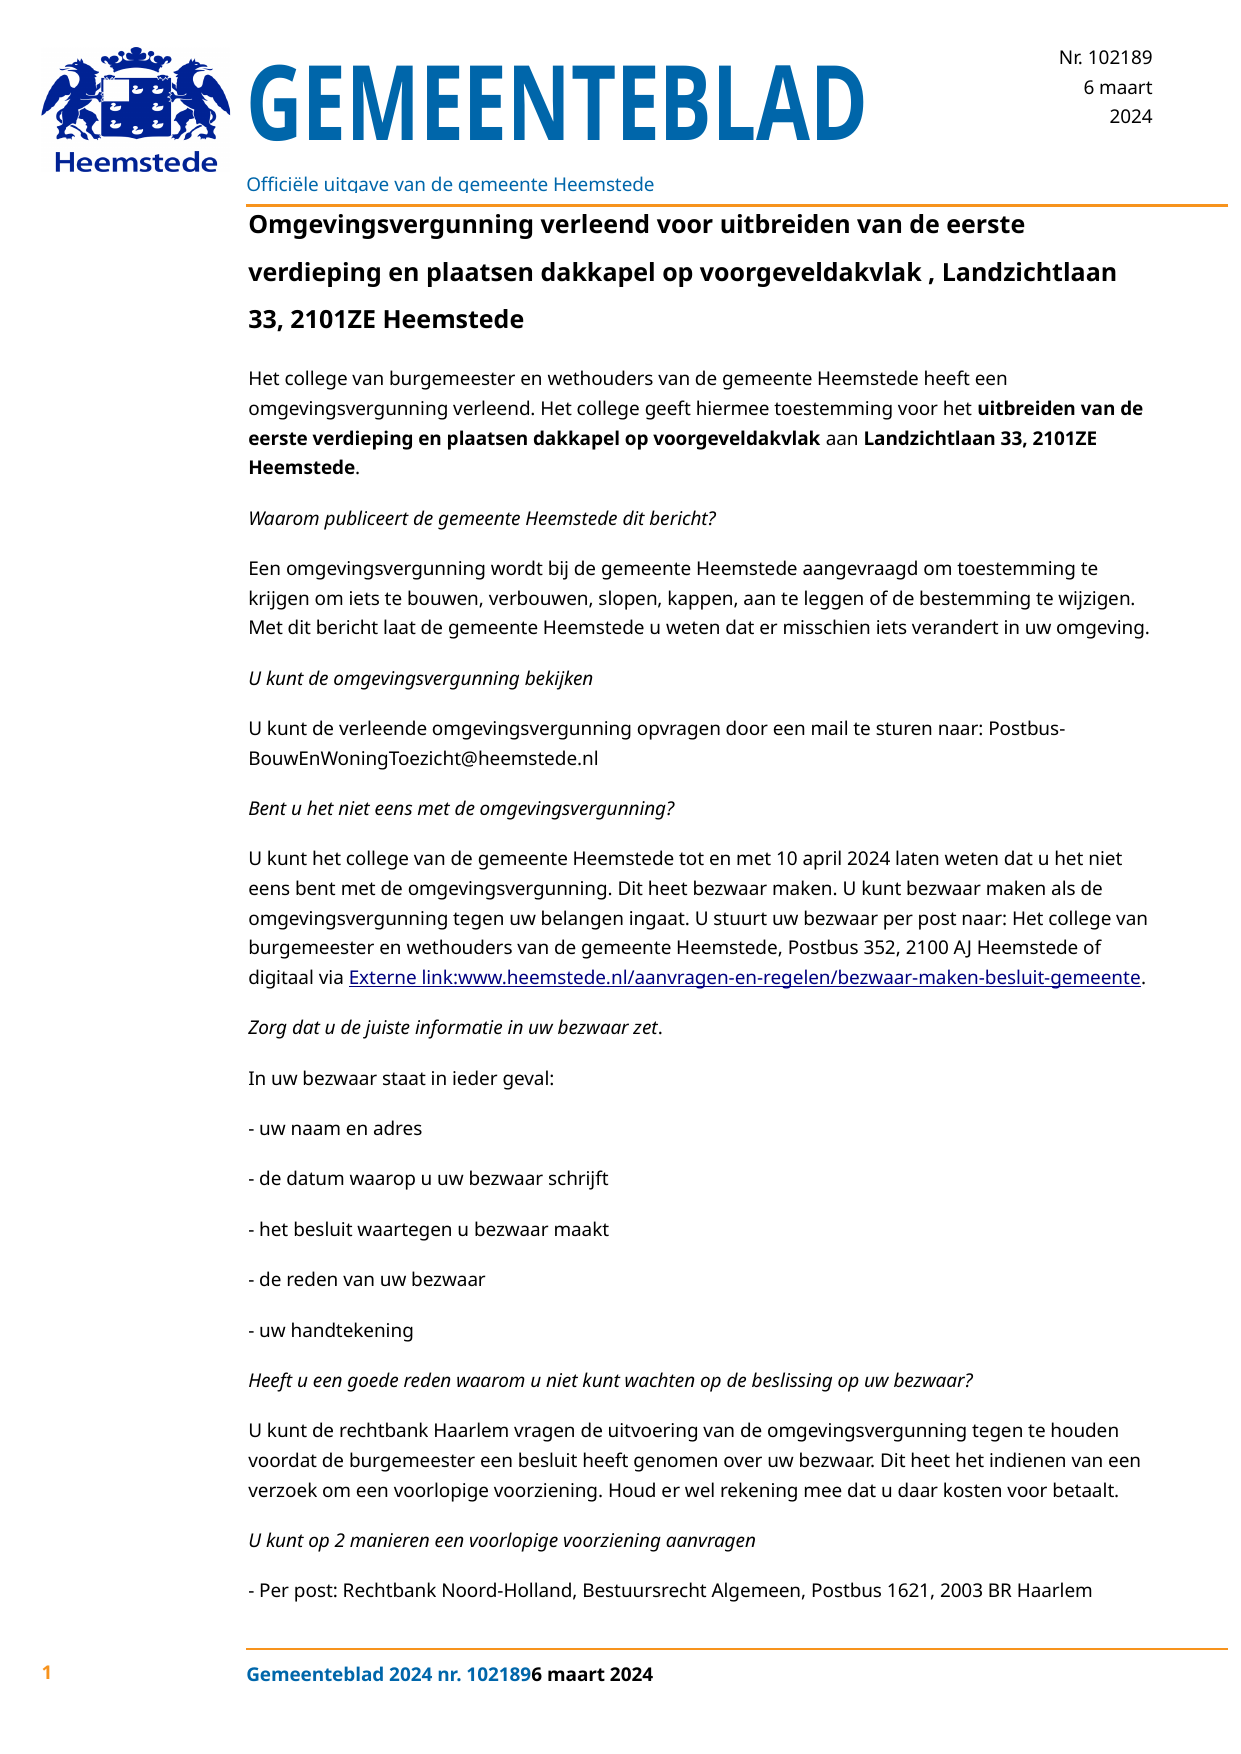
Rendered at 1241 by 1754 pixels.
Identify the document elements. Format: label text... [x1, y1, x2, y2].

text Heeft u een goede reden waarom u niet kunt wachten op de beslissing op uw bezwaar? [248, 1367, 1152, 1393]
text Het college van burgemeester en wethouders van de gemeente Heemstede heeft een omgevingsvergunning verleend. Het college geeft hiermee toestemming voor het uitbreiden van de eerste verdieping en plaatsen dakkapel op voorgeveldakvlak aan Landzichtlaan 33, 2101ZE Heemstede. [248, 366, 1152, 480]
text Bent u het niet eens met de omgevingsvergunning? [248, 795, 1152, 821]
text - Per post: Rechtbank Noord-Holland, Bestuursrecht Algemeen, Postbus 1621, 2003 BR Haarlem [248, 1578, 1152, 1603]
text Zorg dat u de juiste informatie in uw bezwaar zet. [248, 1014, 1152, 1040]
text U kunt de rechtbank Haarlem vragen de uitvoering van de omgevingsvergunning tegen te houden voordat de burgemeester een besluit heeft genomen over uw bezwaar. Dit heet het indienen van een verzoek om een voorlopige voorziening. Houd er wel rekening mee dat u daar kosten voor betaalt. [248, 1418, 1152, 1502]
text - uw handtekening [248, 1317, 1152, 1342]
text U kunt de omgevingsvergunning bekijken [248, 665, 1152, 690]
picture [41, 47, 231, 172]
text In uw bezwaar staat in ieder geval: [248, 1065, 1152, 1090]
text - het besluit waartegen u bezwaar maakt [248, 1216, 1152, 1242]
text - de reden van uw bezwaar [248, 1266, 1152, 1292]
text U kunt de verleende omgevingsvergunning opvragen door een mail te sturen naar: Postbus-BouwEnWoningToezicht@heemstede.nl [248, 715, 1152, 770]
text U kunt het college van de gemeente Heemstede tot en met 10 april 2024 laten weten dat u het niet eens bent met de omgevingsvergunning. Dit heet bezwaar maken. U kunt bezwaar maken als de omgevingsvergunning tegen uw belangen ingaat. U stuurt uw bezwaar per post naar: Het college van burgemeester en wethouders van de gemeente Heemstede, Postbus 352, 2100 AJ Heemstede of digitaal via Externe link:www.heemstede.nl/aanvragen-en-regelen/bezwaar-maken-besluit-gemeente. [248, 846, 1152, 989]
text Waarom publiceert de gemeente Heemstede dit bericht? [248, 505, 1152, 530]
text Omgevingsvergunning verleend voor uitbreiden van de eerste verdieping en plaatsen dakkapel op voorgeveldakvlak , Landzichtlaan 33, 2101ZE Heemstede [248, 207, 1152, 336]
text U kunt op 2 manieren een voorlopige voorziening aanvragen [248, 1527, 1152, 1553]
text Een omgevingsvergunning wordt bij de gemeente Heemstede aangevraagd om toestemming te krijgen om iets te bouwen, verbouwen, slopen, kappen, aan te leggen of de bestemming te wijzigen. Met dit bericht laat de gemeente Heemstede u weten dat er misschien iets verandert in uw omgeving. [248, 555, 1152, 640]
text - uw naam en adres [248, 1115, 1152, 1141]
text - de datum waarop u uw bezwaar schrijft [248, 1166, 1152, 1191]
